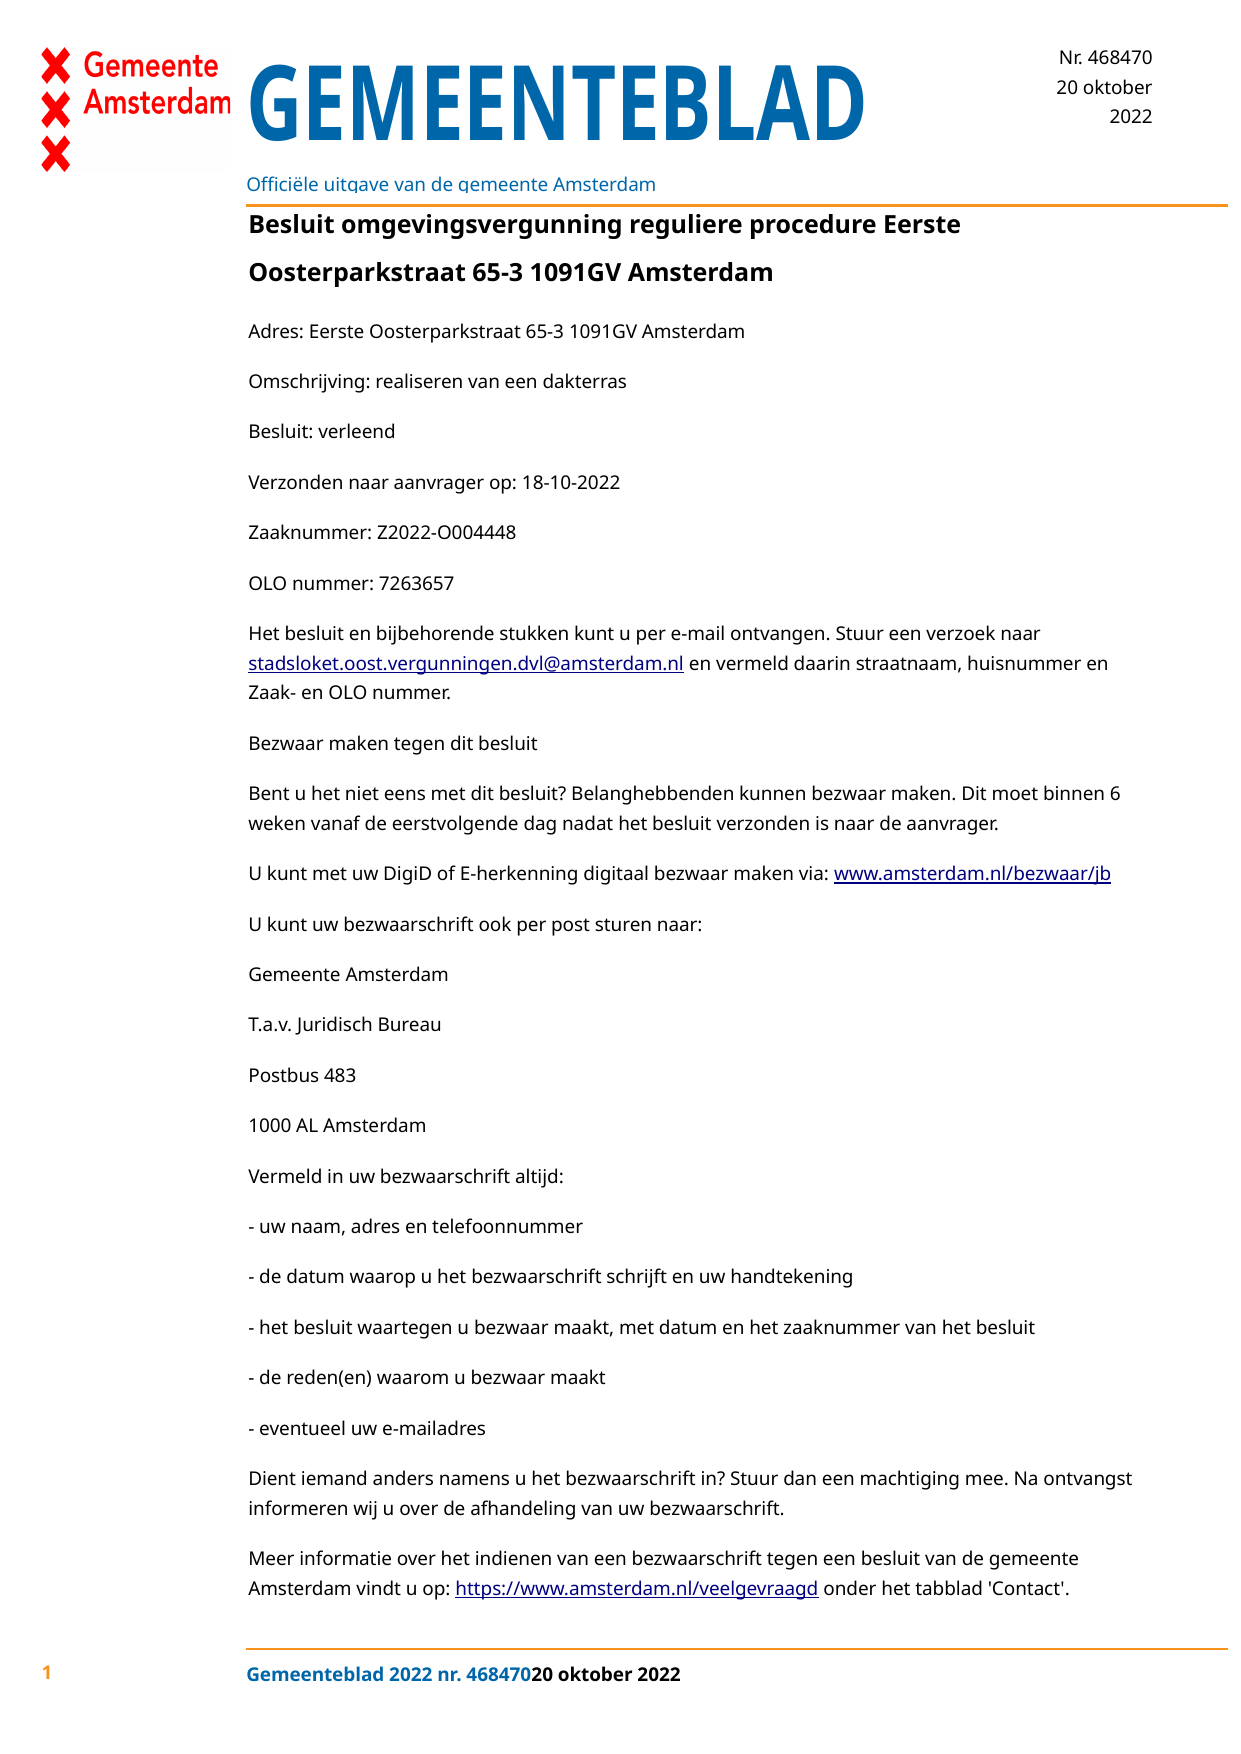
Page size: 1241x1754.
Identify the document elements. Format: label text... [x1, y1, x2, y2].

text - de reden(en) waarom u bezwaar maakt [248, 1364, 1152, 1390]
text Bezwaar maken tegen dit besluit [248, 730, 1152, 756]
text Postbus 483 [248, 1062, 1152, 1088]
text Meer informatie over het indienen van een bezwaarschrift tegen een besluit van de gemeente Amsterdam vindt u op: https://www.amsterdam.nl/veelgevraagd onder het tabblad 'Contact'. [248, 1545, 1152, 1601]
text Zaaknummer: Z2022-O004448 [248, 519, 1152, 545]
text OLO nummer: 7263657 [248, 570, 1152, 596]
text - uw naam, adres en telefoonnummer [248, 1213, 1152, 1239]
picture [41, 47, 231, 172]
text - eventueel uw e-mailadres [248, 1415, 1152, 1441]
text U kunt uw bezwaarschrift ook per post sturen naar: [248, 911, 1152, 937]
text Vermeld in uw bezwaarschrift altijd: [248, 1163, 1152, 1189]
text - de datum waarop u het bezwaarschrift schrijft en uw handtekening [248, 1264, 1152, 1289]
text Adres: Eerste Oosterparkstraat 65-3 1091GV Amsterdam [248, 318, 1152, 344]
text Bent u het niet eens met dit besluit? Belanghebbenden kunnen bezwaar maken. Dit moet binnen 6 weken vanaf de eerstvolgende dag nadat het besluit verzonden is naar de aanvrager. [248, 780, 1152, 836]
text Gemeente Amsterdam [248, 961, 1152, 987]
text Omschrijving: realiseren van een dakterras [248, 368, 1152, 394]
text - het besluit waartegen u bezwaar maakt, met datum en het zaaknummer van het besluit [248, 1314, 1152, 1340]
text Verzonden naar aanvrager op: 18-10-2022 [248, 469, 1152, 495]
text Besluit omgevingsvergunning reguliere procedure Eerste Oosterparkstraat 65-3 1091GV Amsterdam [248, 207, 1152, 288]
text Het besluit en bijbehorende stukken kunt u per e-mail ontvangen. Stuur een verzoek naar stadsloket.oost.vergunningen.dvl@amsterdam.nl en vermeld daarin straatnaam, huisnummer en Zaak- en OLO nummer. [248, 620, 1152, 705]
text 1000 AL Amsterdam [248, 1112, 1152, 1138]
text U kunt met uw DigiD of E-herkenning digitaal bezwaar maken via: www.amsterdam.nl/bezwaar/jb [248, 860, 1152, 886]
text T.a.v. Juridisch Bureau [248, 1012, 1152, 1037]
text Besluit: verleend [248, 419, 1152, 444]
text Dient iemand anders namens u het bezwaarschrift in? Stuur dan een machtiging mee. Na ontvangst informeren wij u over de afhandeling van uw bezwaarschrift. [248, 1465, 1152, 1521]
